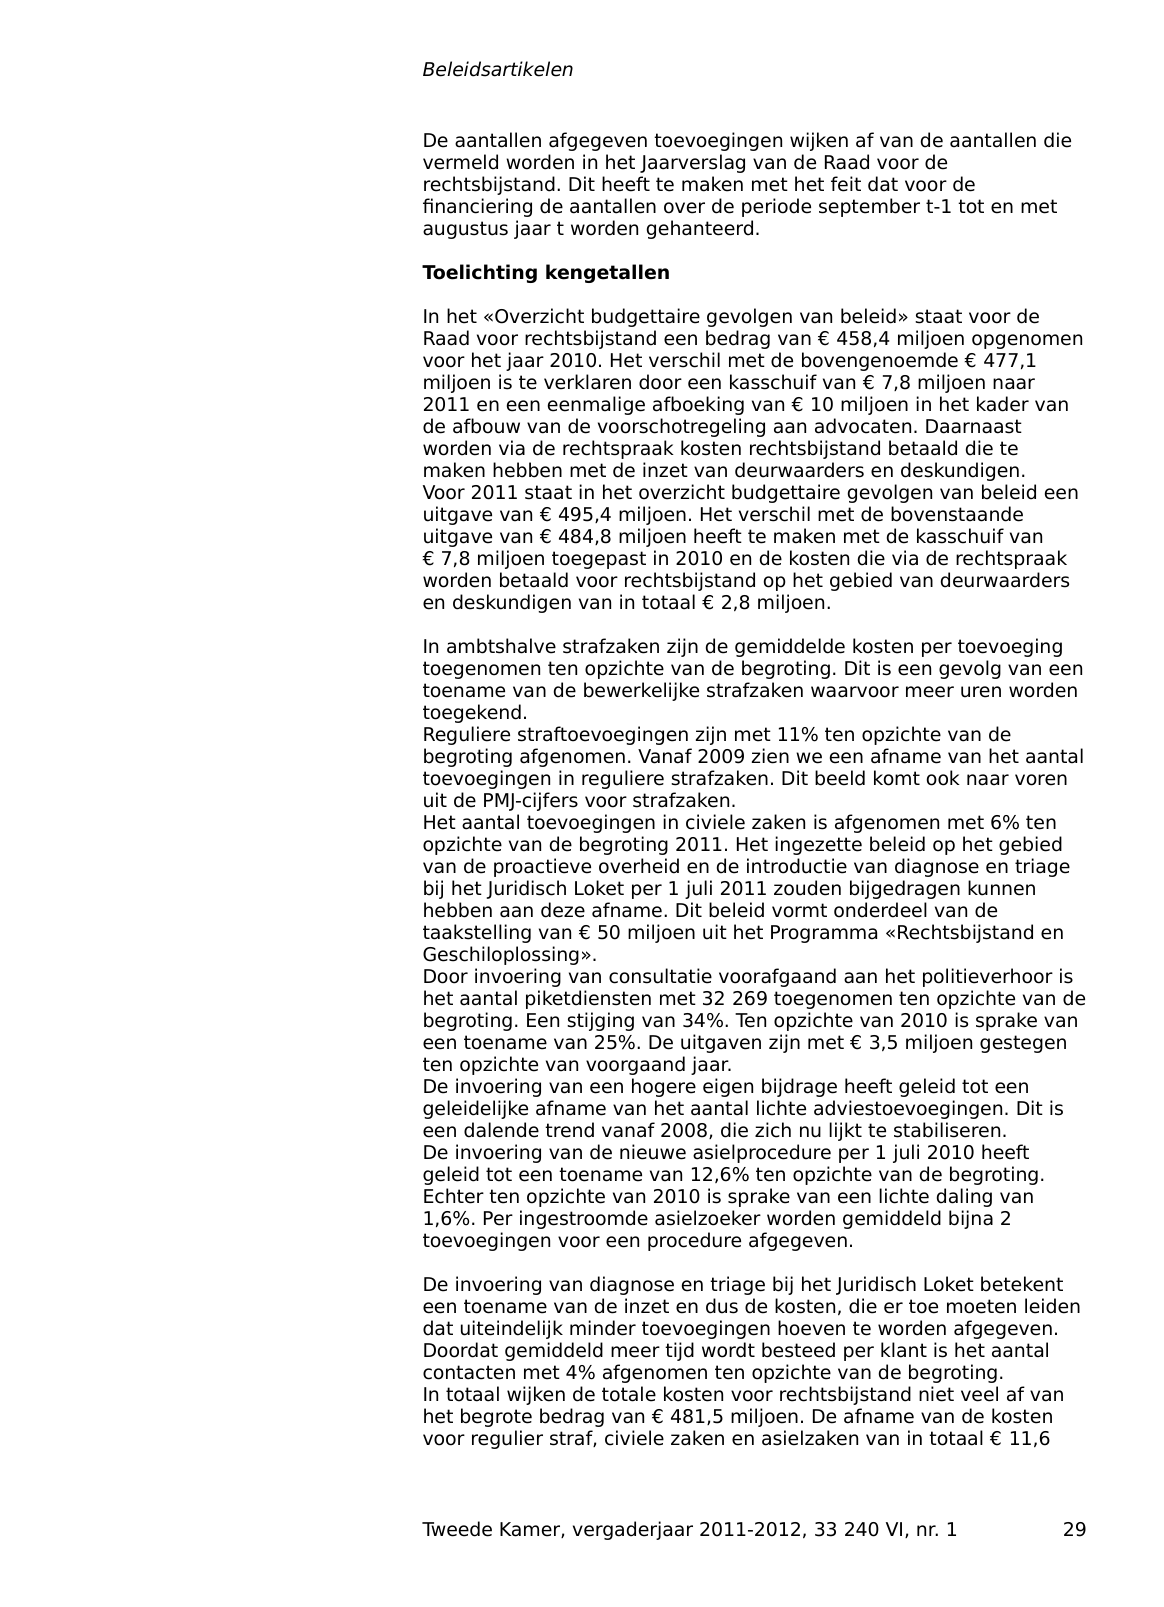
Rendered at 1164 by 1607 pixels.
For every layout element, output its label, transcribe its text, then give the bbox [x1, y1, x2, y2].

text De invoering van diagnose en triage bij het Juridisch Loket betekent een toename van de inzet en dus de kosten, die er toe moeten leiden dat uiteindelijk minder toevoegingen hoeven te worden afgegeven. Doordat gemiddeld meer tijd wordt besteed per klant is het aantal contacten met 4% afgenomen ten opzichte van de begroting. [422, 1274, 1087, 1383]
text De aantallen afgegeven toevoegingen wijken af van de aantallen die vermeld worden in het Jaarverslag van de Raad voor de rechtsbijstand. Dit heeft te maken met het feit dat voor de financiering de aantallen over de periode september t-1 tot en met augustus jaar t worden gehanteerd. [422, 130, 1087, 240]
text De invoering van de nieuwe asielprocedure per 1 juli 2010 heeft geleid tot een toename van 12,6% ten opzichte van de begroting. Echter ten opzichte van 2010 is sprake van een lichte daling van 1,6%. Per ingestroomde asielzoeker worden gemiddeld bijna 2 toevoegingen voor een procedure afgegeven. [422, 1142, 1087, 1251]
text Het aantal toevoegingen in civiele zaken is afgenomen met 6% ten opzichte van de begroting 2011. Het ingezette beleid op het gebied van de proactieve overheid en de introductie van diagnose en triage bij het Juridisch Loket per 1 juli 2011 zouden bijgedragen kunnen hebben aan deze afname. Dit beleid vormt onderdeel van de taakstelling van € 50 miljoen uit het Programma «Rechtsbijstand en Geschiloplossing». [422, 812, 1087, 966]
text In totaal wijken de totale kosten voor rechtsbijstand niet veel af van het begrote bedrag van € 481,5 miljoen. De afname van de kosten voor regulier straf, civiele zaken en asielzaken van in totaal € 11,6 [422, 1383, 1087, 1449]
text De invoering van een hogere eigen bijdrage heeft geleid tot een geleidelijke afname van het aantal lichte adviestoevoegingen. Dit is een dalende trend vanaf 2008, die zich nu lijkt te stabiliseren. [422, 1076, 1087, 1142]
subtitle Toelichting kengetallen [422, 262, 1087, 284]
text Reguliere straftoevoegingen zijn met 11% ten opzichte van de begroting afgenomen. Vanaf 2009 zien we een afname van het aantal toevoegingen in reguliere strafzaken. Dit beeld komt ook naar voren uit de PMJ-cijfers voor strafzaken. [422, 724, 1087, 812]
text Voor 2011 staat in het overzicht budgettaire gevolgen van beleid een uitgave van € 495,4 miljoen. Het verschil met de bovenstaande uitgave van € 484,8 miljoen heeft te maken met de kasschuif van € 7,8 miljoen toegepast in 2010 en de kosten die via de rechtspraak worden betaald voor rechtsbijstand op het gebied van deurwaarders en deskundigen van in totaal € 2,8 miljoen. [422, 482, 1087, 614]
text Door invoering van consultatie voorafgaand aan het politieverhoor is het aantal piketdiensten met 32 269 toegenomen ten opzichte van de begroting. Een stijging van 34%. Ten opzichte van 2010 is sprake van een toename van 25%. De uitgaven zijn met € 3,5 miljoen gestegen ten opzichte van voorgaand jaar. [422, 966, 1087, 1076]
text In het «Overzicht budgettaire gevolgen van beleid» staat voor de Raad voor rechtsbijstand een bedrag van € 458,4 miljoen opgenomen voor het jaar 2010. Het verschil met de bovengenoemde € 477,1 miljoen is te verklaren door een kasschuif van € 7,8 miljoen naar 2011 en een eenmalige afboeking van € 10 miljoen in het kader van de afbouw van de voorschotregeling aan advocaten. Daarnaast worden via de rechtspraak kosten rechtsbijstand betaald die te maken hebben met de inzet van deurwaarders en deskundigen. [422, 306, 1087, 482]
text In ambtshalve strafzaken zijn de gemiddelde kosten per toevoeging toegenomen ten opzichte van de begroting. Dit is een gevolg van een toename van de bewerkelijke strafzaken waarvoor meer uren worden toegekend. [422, 636, 1087, 724]
